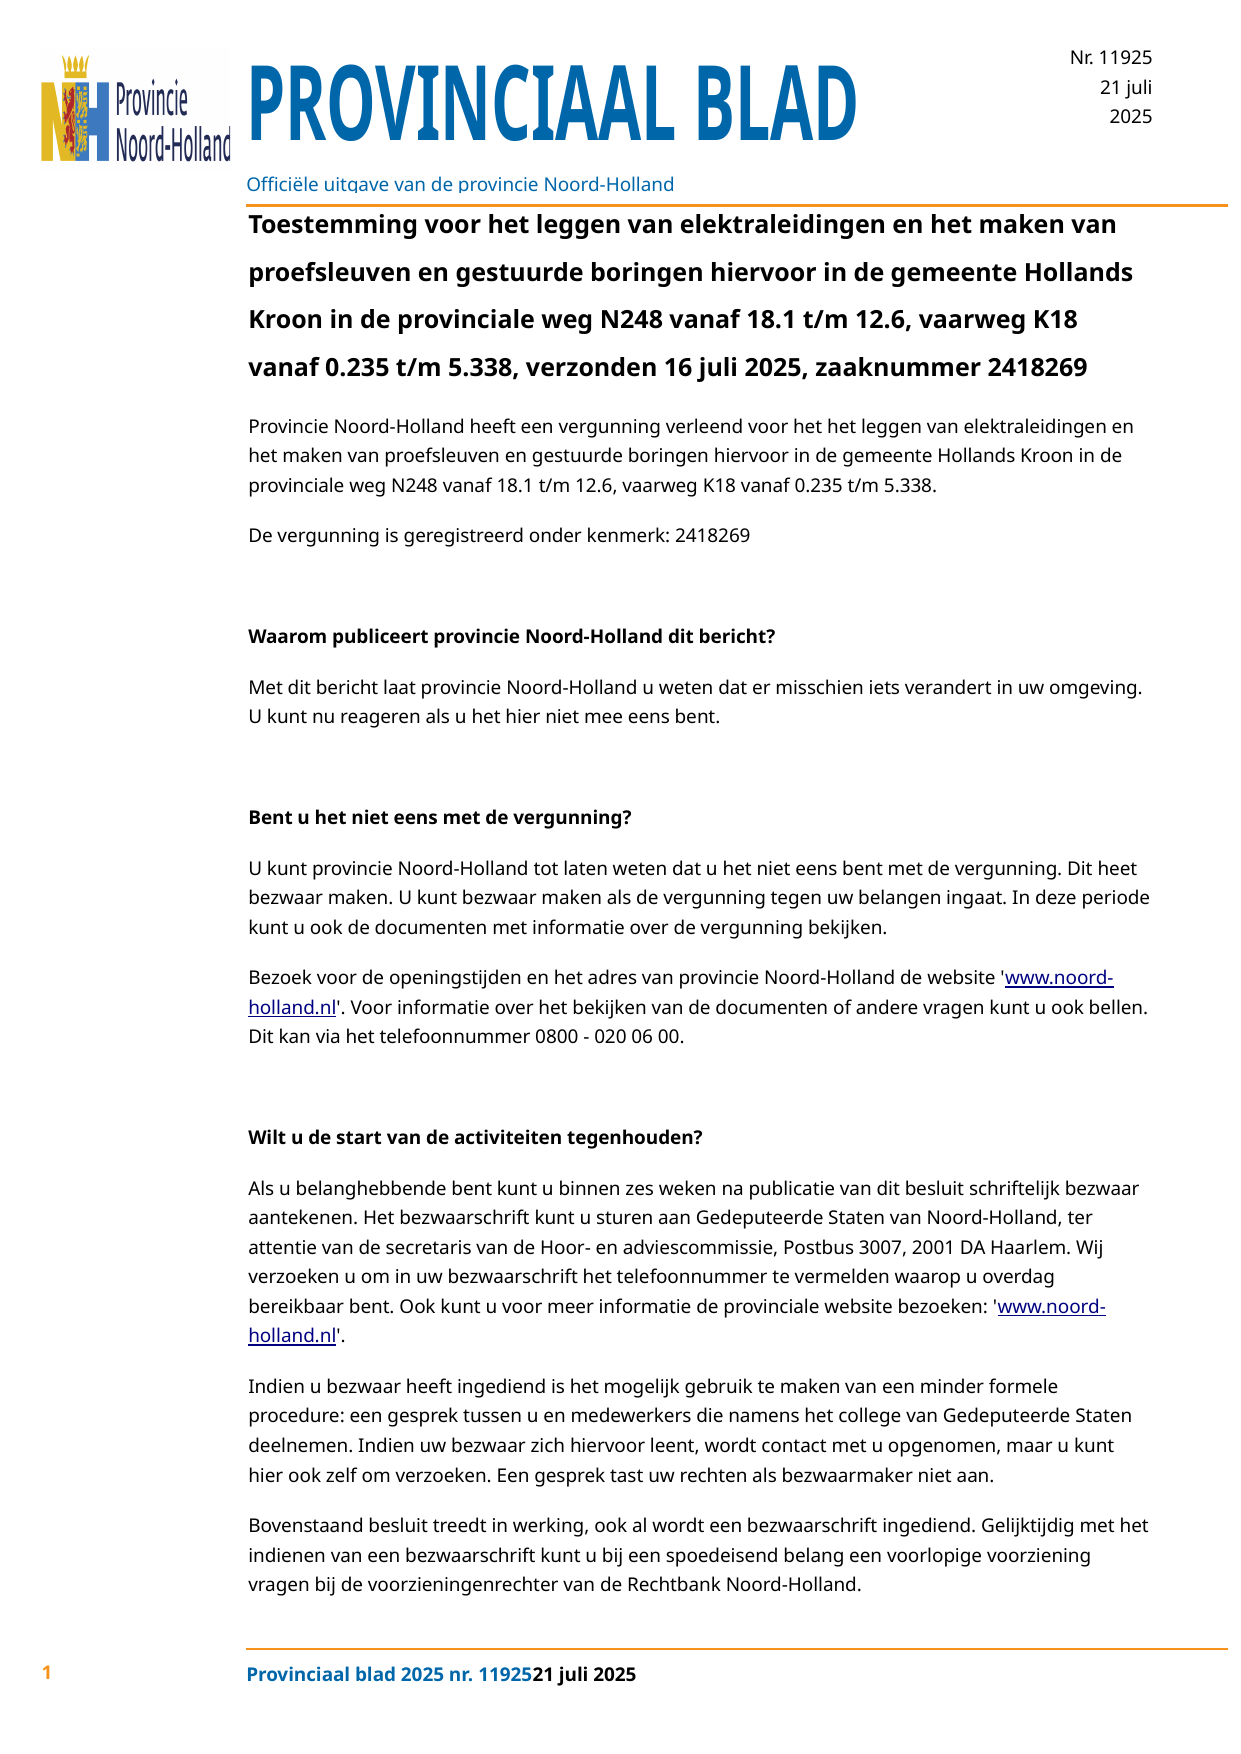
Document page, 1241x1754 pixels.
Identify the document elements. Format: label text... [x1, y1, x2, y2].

text De vergunning is geregistreerd onder kenmerk: 2418269 [248, 523, 1152, 548]
text Toestemming voor het leggen van elektraleidingen en het maken van proefsleuven en gestuurde boringen hiervoor in de gemeente Hollands Kroon in de provinciale weg N248 vanaf 18.1 t/m 12.6, vaarweg K18 vanaf 0.235 t/m 5.338, verzonden 16 juli 2025, zaaknummer 2418269 [248, 207, 1152, 384]
text Als u belanghebbende bent kunt u binnen zes weken na publicatie van dit besluit schriftelijk bezwaar aantekenen. Het bezwaarschrift kunt u sturen aan Gedeputeerde Staten van Noord-Holland, ter attentie van de secretaris van de Hoor- en adviescommissie, Postbus 3007, 2001 DA Haarlem. Wij verzoeken u om in uw bezwaarschrift het telefoonnummer te vermelden waarop u overdag bereikbaar bent. Ook kunt u voor meer informatie de provinciale website bezoeken: 'www.noord-holland.nl'. [248, 1175, 1152, 1348]
text Provincie Noord-Holland heeft een vergunning verleend voor het het leggen van elektraleidingen en het maken van proefsleuven en gestuurde boringen hiervoor in de gemeente Hollands Kroon in de provinciale weg N248 vanaf 18.1 t/m 12.6, vaarweg K18 vanaf 0.235 t/m 5.338. [248, 413, 1152, 498]
picture [41, 47, 231, 172]
text Bent u het niet eens met de vergunning? [248, 804, 1152, 830]
text Indien u bezwaar heeft ingediend is het mogelijk gebruik te maken van een minder formele procedure: een gesprek tussen u en medewerkers die namens het college van Gedeputeerde Staten deelnemen. Indien uw bezwaar zich hiervoor leent, wordt contact met u opgenomen, maar u kunt hier ook zelf om verzoeken. Een gesprek tast uw rechten als bezwaarmaker niet aan. [248, 1373, 1152, 1488]
text Wilt u de start van de activiteiten tegenhouden? [248, 1124, 1152, 1150]
text Met dit bericht laat provincie Noord-Holland u weten dat er misschien iets verandert in uw omgeving. U kunt nu reageren als u het hier niet mee eens bent. [248, 674, 1152, 729]
text Waarom publiceert provincie Noord-Holland dit bericht? [248, 623, 1152, 649]
text Bezoek voor de openingstijden en het adres van provincie Noord-Holland de website 'www.noord-holland.nl'. Voor informatie over het bekijken van de documenten of andere vragen kunt u ook bellen. Dit kan via het telefoonnummer 0800 - 020 06 00. [248, 964, 1152, 1049]
text Bovenstaand besluit treedt in werking, ook al wordt een bezwaarschrift ingediend. Gelijktijdig met het indienen van een bezwaarschrift kunt u bij een spoedeisend belang een voorlopige voorziening vragen bij de voorzieningenrechter van de Rechtbank Noord-Holland. [248, 1512, 1152, 1597]
text U kunt provincie Noord-Holland tot laten weten dat u het niet eens bent met de vergunning. Dit heet bezwaar maken. U kunt bezwaar maken als de vergunning tegen uw belangen ingaat. In deze periode kunt u ook de documenten met informatie over de vergunning bekijken. [248, 855, 1152, 940]
